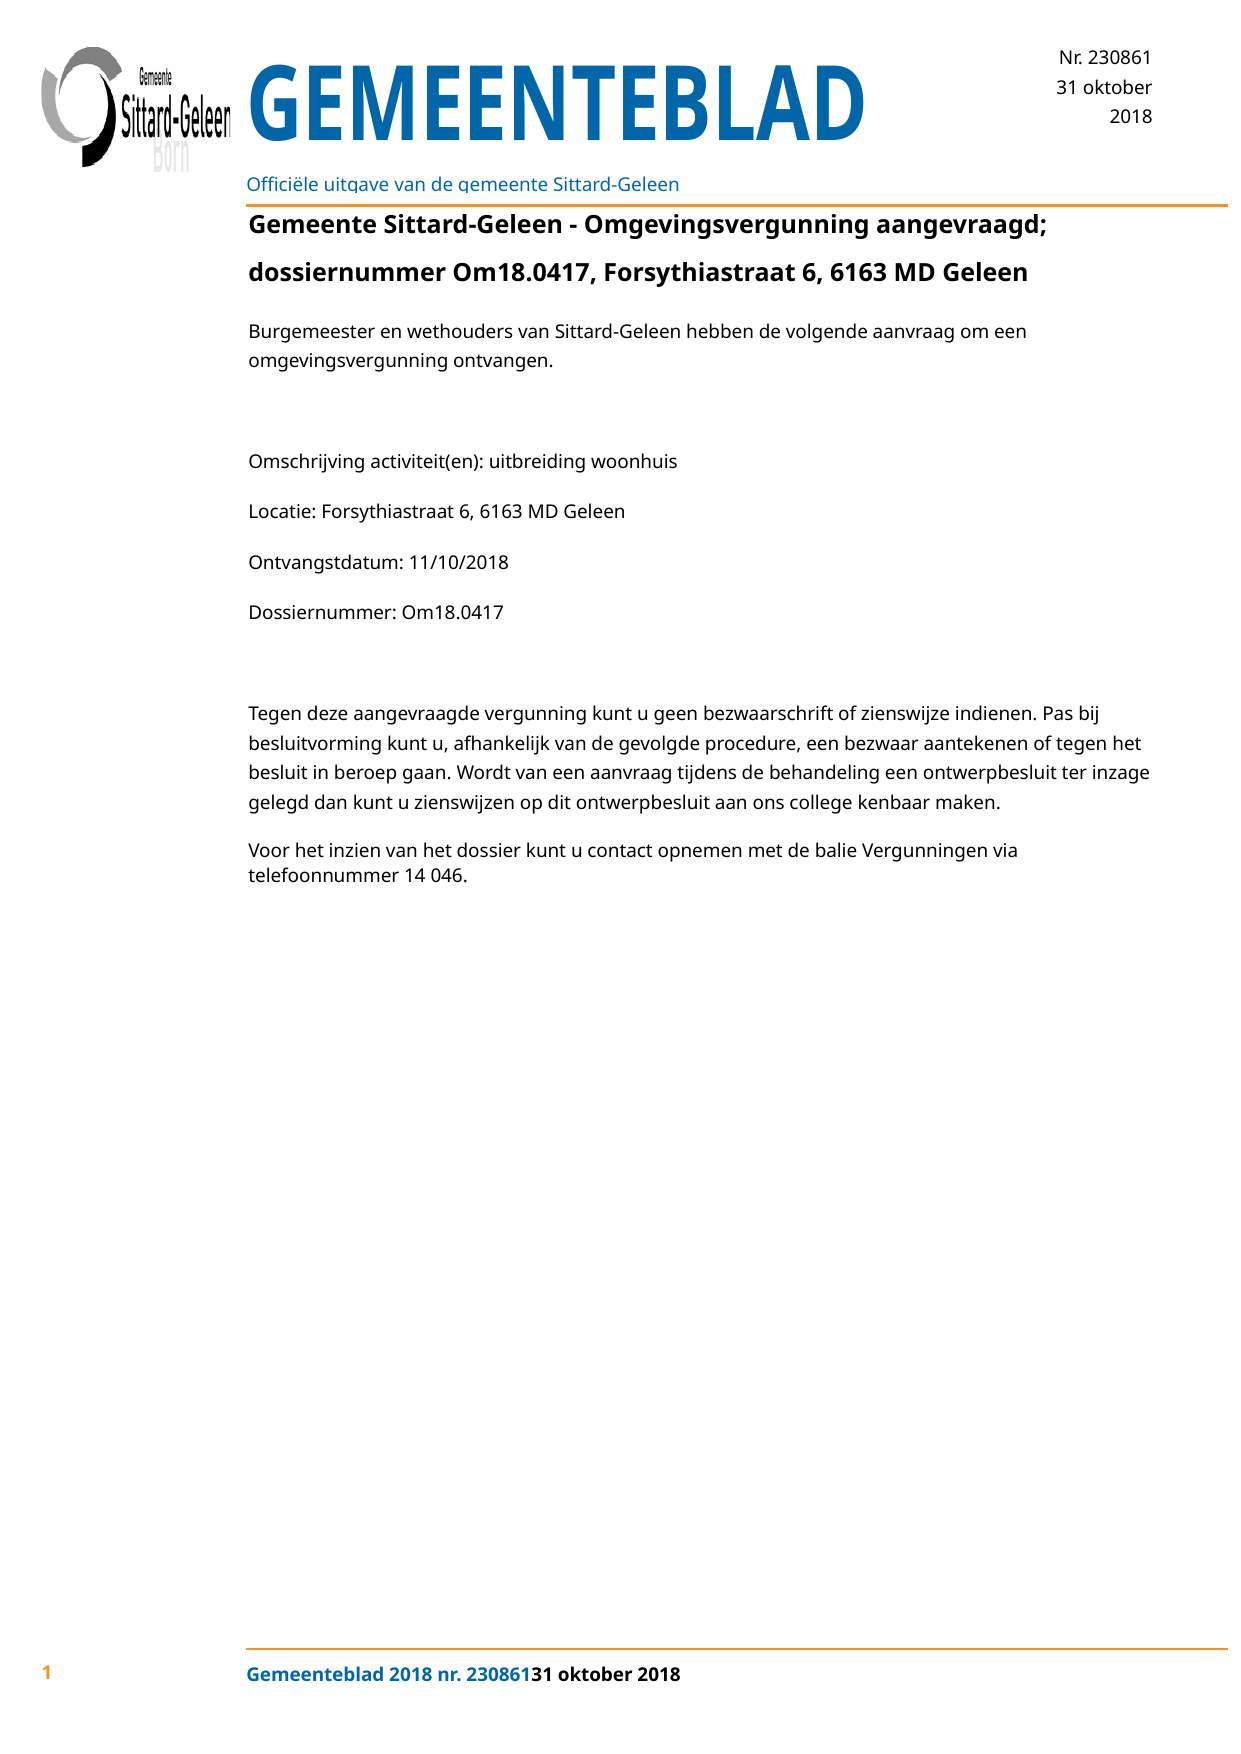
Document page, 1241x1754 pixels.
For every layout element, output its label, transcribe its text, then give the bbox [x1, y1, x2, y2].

text Omschrijving activiteit(en): uitbreiding woonhuis [248, 448, 1152, 474]
text Gemeente Sittard-Geleen - Omgevingsvergunning aangevraagd; dossiernummer Om18.0417, Forsythiastraat 6, 6163 MD Geleen [248, 207, 1152, 288]
picture [41, 47, 231, 172]
text Locatie: Forsythiastraat 6, 6163 MD Geleen [248, 499, 1152, 524]
text Ontvangstdatum: 11/10/2018 [248, 549, 1152, 575]
text Tegen deze aangevraagde vergunning kunt u geen bezwaarschrift of zienswijze indienen. Pas bij besluitvorming kunt u, afhankelijk van de gevolgde procedure, een bezwaar aantekenen of tegen het besluit in beroep gaan. Wordt van een aanvraag tijdens de behandeling een ontwerpbesluit ter inzage gelegd dan kunt u zienswijzen op dit ontwerpbesluit aan ons college kenbaar maken. [248, 700, 1152, 815]
text Dossiernummer: Om18.0417 [248, 599, 1152, 625]
text Burgemeester en wethouders van Sittard-Geleen hebben de volgende aanvraag om een omgevingsvergunning ontvangen. [248, 318, 1152, 373]
text Voor het inzien van het dossier kunt u contact opnemen met de balie Vergunningen via telefoonnummer 14 046. [248, 837, 1152, 888]
